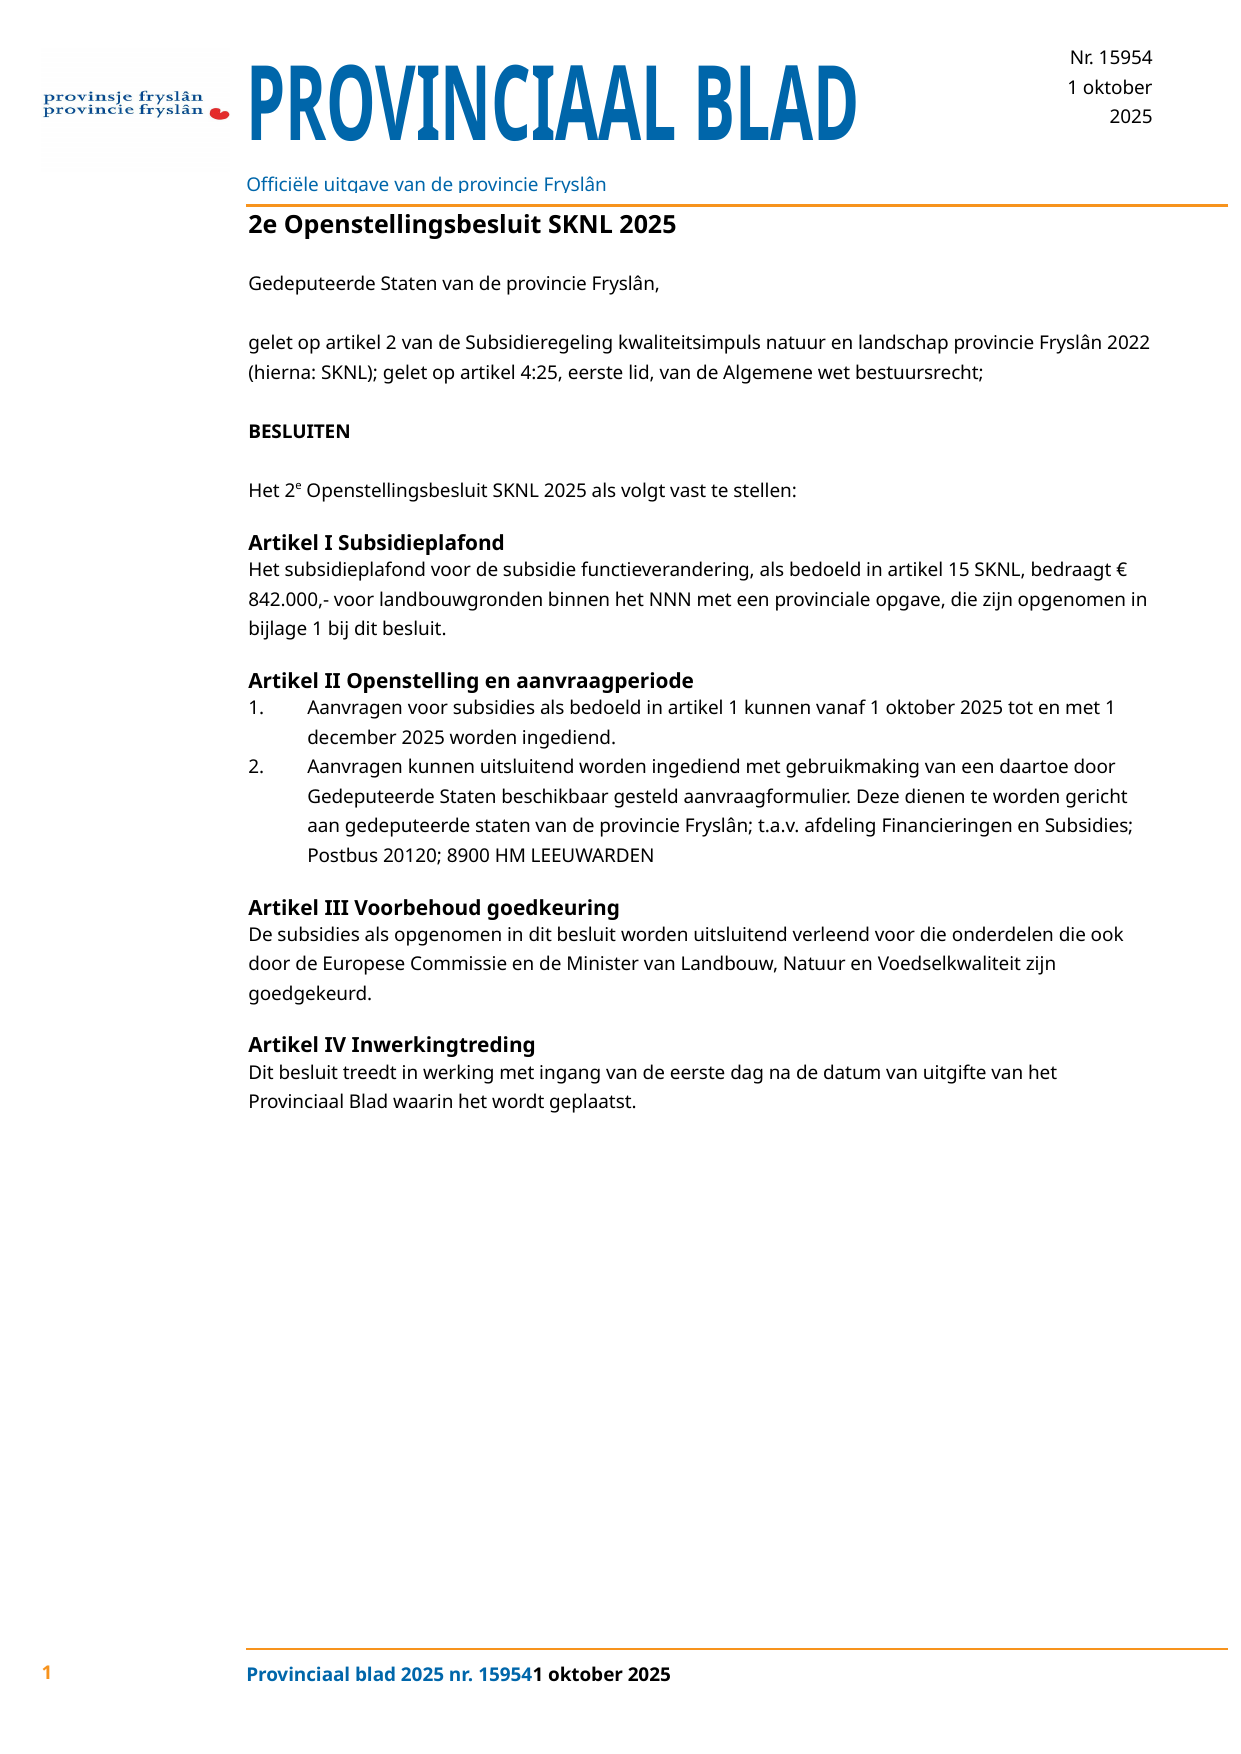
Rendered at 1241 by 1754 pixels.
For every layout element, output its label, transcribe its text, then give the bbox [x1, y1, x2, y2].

picture [41, 47, 231, 172]
text Dit besluit treedt in werking met ingang van de eerste dag na de datum van uitgifte van het Provinciaal Blad waarin het wordt geplaatst. [248, 1059, 1152, 1114]
text BESLUITEN [248, 418, 1152, 444]
text Artikel III Voorbehoud goedkeuring [248, 893, 1152, 921]
text De subsidies als opgenomen in dit besluit worden uitsluitend verleend voor die onderdelen die ook door de Europese Commissie en de Minister van Landbouw, Natuur en Voedselkwaliteit zijn goedgekeurd. [248, 921, 1152, 1006]
text Het 2e Openstellingsbesluit SKNL 2025 als volgt vast te stellen: [248, 477, 1152, 503]
text Artikel I Subsidieplafond [248, 528, 1152, 556]
text gelet op artikel 2 van de Subsidieregeling kwaliteitsimpuls natuur en landschap provincie Fryslân 2022 (hierna: SKNL); gelet op artikel 4:25, eerste lid, van de Algemene wet bestuursrecht; [248, 329, 1152, 385]
list Aanvragen voor subsidies als bedoeld in artikel 1 kunnen vanaf 1 oktober 2025 tot en met 1 december 2025 worden ingediend. [248, 694, 1152, 749]
text 2e Openstellingsbesluit SKNL 2025 [248, 207, 1152, 241]
text Het subsidieplafond voor de subsidie functieverandering, als bedoeld in artikel 15 SKNL, bedraagt € 842.000,- voor landbouwgronden binnen het NNN met een provinciale opgave, die zijn opgenomen in bijlage 1 bij dit besluit. [248, 556, 1152, 641]
text Gedeputeerde Staten van de provincie Fryslân, [248, 270, 1152, 296]
list Aanvragen kunnen uitsluitend worden ingediend met gebruikmaking van een daartoe door Gedeputeerde Staten beschikbaar gesteld aanvraagformulier. Deze dienen te worden gericht aan gedeputeerde staten van de provincie Fryslân; t.a.v. afdeling Financieringen en Subsidies; Postbus 20120; 8900 HM LEEUWARDEN [248, 753, 1152, 868]
text Artikel II Openstelling en aanvraagperiode [248, 666, 1152, 694]
text Artikel IV Inwerkingtreding [248, 1031, 1152, 1059]
